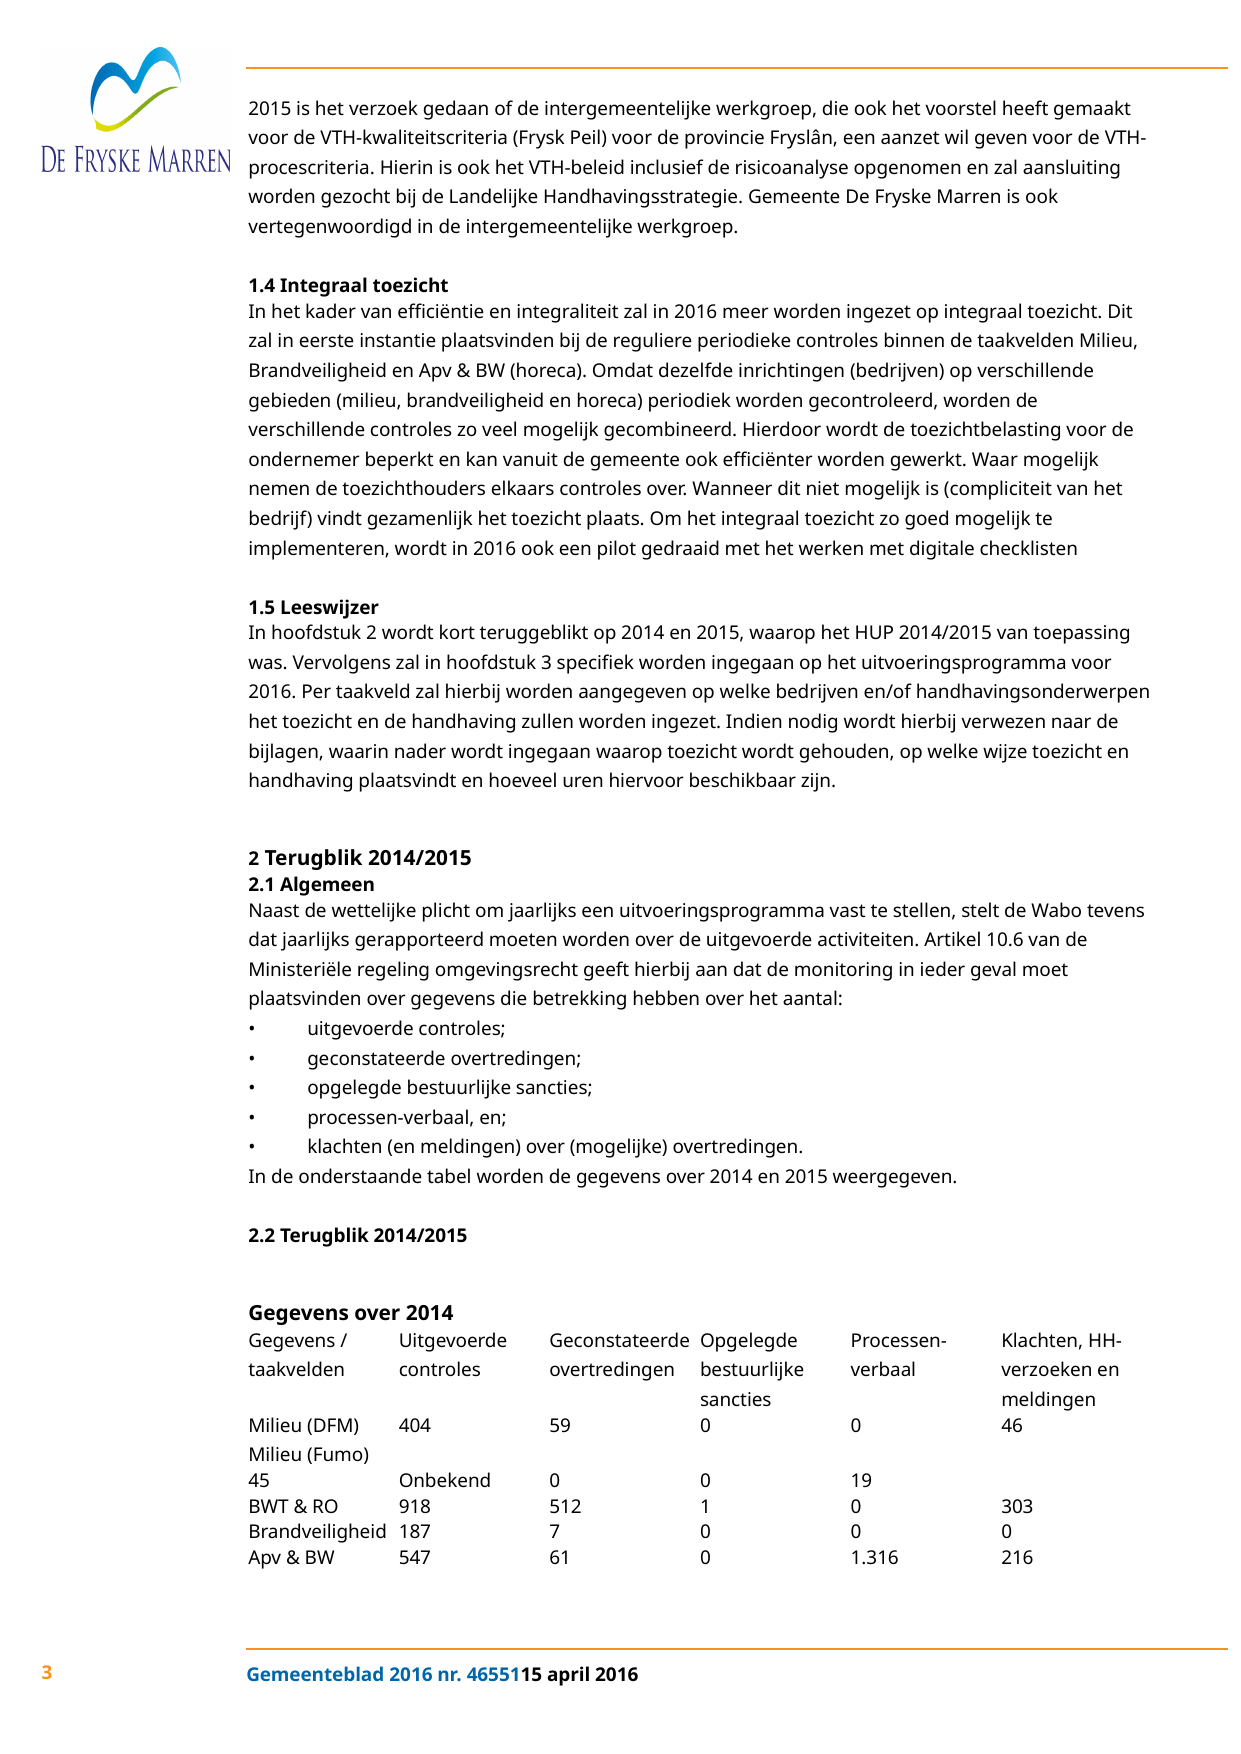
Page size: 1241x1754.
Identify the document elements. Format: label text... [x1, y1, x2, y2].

table_cell 187 [399, 1519, 549, 1544]
table_header Klachten, HH-verzoeken en meldingen [1001, 1327, 1152, 1412]
table_cell Milieu (DFM) Milieu (Fumo) [248, 1412, 398, 1467]
table_cell 1.316 [850, 1544, 1001, 1570]
table_cell 7 [549, 1519, 700, 1544]
table_cell Apv & BW [248, 1544, 398, 1570]
table_cell 918 [399, 1493, 549, 1519]
table_cell 404 [399, 1412, 549, 1467]
table_cell 0 [850, 1493, 1001, 1519]
text 2015 is het verzoek gedaan of de intergemeentelijke werkgroep, die ook het voorstel heeft gemaakt voor de VTH-kwaliteitscriteria (Frysk Peil) voor de provincie Fryslân, een aanzet wil geven voor de VTH-procescriteria. Hierin is ook het VTH-beleid inclusief de risicoanalyse opgenomen en zal aansluiting worden gezocht bij de Landelijke Handhavingsstrategie. Gemeente De Fryske Marren is ook vertegenwoordigd in de intergemeentelijke werkgroep. [248, 95, 1152, 239]
table_cell 0 [549, 1467, 700, 1493]
table_cell 0 [700, 1467, 850, 1493]
table_cell BWT & RO [248, 1493, 398, 1519]
text Gegevens over 2014 [248, 1298, 1152, 1327]
table_cell 512 [549, 1493, 700, 1519]
table_cell 46 [1001, 1412, 1152, 1467]
table_cell Onbekend [399, 1467, 549, 1493]
list processen-verbaal, en; [248, 1104, 1152, 1130]
table_cell 1 [700, 1493, 850, 1519]
table_cell 19 [850, 1467, 1001, 1493]
table_cell 0 [1001, 1519, 1152, 1544]
table_cell 303 [1001, 1493, 1152, 1519]
text In het kader van efficiëntie en integraliteit zal in 2016 meer worden ingezet op integraal toezicht. Dit zal in eerste instantie plaatsvinden bij de reguliere periodieke controles binnen de taakvelden Milieu, Brandveiligheid en Apv & BW (horeca). Omdat dezelfde inrichtingen (bedrijven) op verschillende gebieden (milieu, brandveiligheid en horeca) periodiek worden gecontroleerd, worden de verschillende controles zo veel mogelijk gecombineerd. Hierdoor wordt de toezichtbelasting voor de ondernemer beperkt en kan vanuit de gemeente ook efficiënter worden gewerkt. Waar mogelijk nemen de toezichthouders elkaars controles over. Wanneer dit niet mogelijk is (compliciteit van het bedrijf) vindt gezamenlijk het toezicht plaats. Om het integraal toezicht zo goed mogelijk te implementeren, wordt in 2016 ook een pilot gedraaid met het werken met digitale checklisten [248, 298, 1152, 560]
list geconstateerde overtredingen; [248, 1045, 1152, 1071]
text In de onderstaande tabel worden de gegevens over 2014 en 2015 weergegeven. [248, 1163, 1152, 1189]
table_cell 0 [700, 1544, 850, 1570]
table_cell 0 [700, 1412, 850, 1467]
table_cell Brandveiligheid [248, 1519, 398, 1544]
table_cell 45 [248, 1467, 398, 1493]
table_header Geconstateerde overtredingen [549, 1327, 700, 1412]
table_header Opgelegde bestuurlijke sancties [700, 1327, 850, 1412]
table_header Processen-verbaal [850, 1327, 1001, 1412]
list uitgevoerde controles; [248, 1015, 1152, 1041]
text 2 Terugblik 2014/2015 [248, 843, 1152, 871]
table_cell 59 [549, 1412, 700, 1467]
table_cell 0 [850, 1519, 1001, 1544]
list opgelegde bestuurlijke sancties; [248, 1074, 1152, 1100]
table_cell 0 [700, 1519, 850, 1544]
table_cell 547 [399, 1544, 549, 1570]
text 2.1 Algemeen [248, 871, 1152, 897]
table_cell 61 [549, 1544, 700, 1570]
text 2.2 Terugblik 2014/2015 [248, 1222, 1152, 1248]
text In hoofdstuk 2 wordt kort teruggeblikt op 2014 en 2015, waarop het HUP 2014/2015 van toepassing was. Vervolgens zal in hoofdstuk 3 specifiek worden ingegaan op het uitvoeringsprogramma voor 2016. Per taakveld zal hierbij worden aangegeven op welke bedrijven en/of handhavingsonderwerpen het toezicht en de handhaving zullen worden ingezet. Indien nodig wordt hierbij verwezen naar de bijlagen, waarin nader wordt ingegaan waarop toezicht wordt gehouden, op welke wijze toezicht en handhaving plaatsvindt en hoeveel uren hiervoor beschikbaar zijn. [248, 619, 1152, 793]
text 1.5 Leeswijzer [248, 594, 1152, 619]
table_cell 0 [850, 1412, 1001, 1467]
table_cell 216 [1001, 1544, 1152, 1570]
text Naast de wettelijke plicht om jaarlijks een uitvoeringsprogramma vast te stellen, stelt de Wabo tevens dat jaarlijks gerapporteerd moeten worden over de uitgevoerde activiteiten. Artikel 10.6 van de Ministeriële regeling omgevingsrecht geeft hierbij aan dat de monitoring in ieder geval moet plaatsvinden over gegevens die betrekking hebben over het aantal: [248, 897, 1152, 1011]
table_header Gegevens / taakvelden [248, 1327, 398, 1412]
list klachten (en meldingen) over (mogelijke) overtredingen. [248, 1133, 1152, 1159]
picture [41, 47, 231, 172]
table_header Uitgevoerde controles [399, 1327, 549, 1412]
text 1.4 Integraal toezicht [248, 272, 1152, 298]
